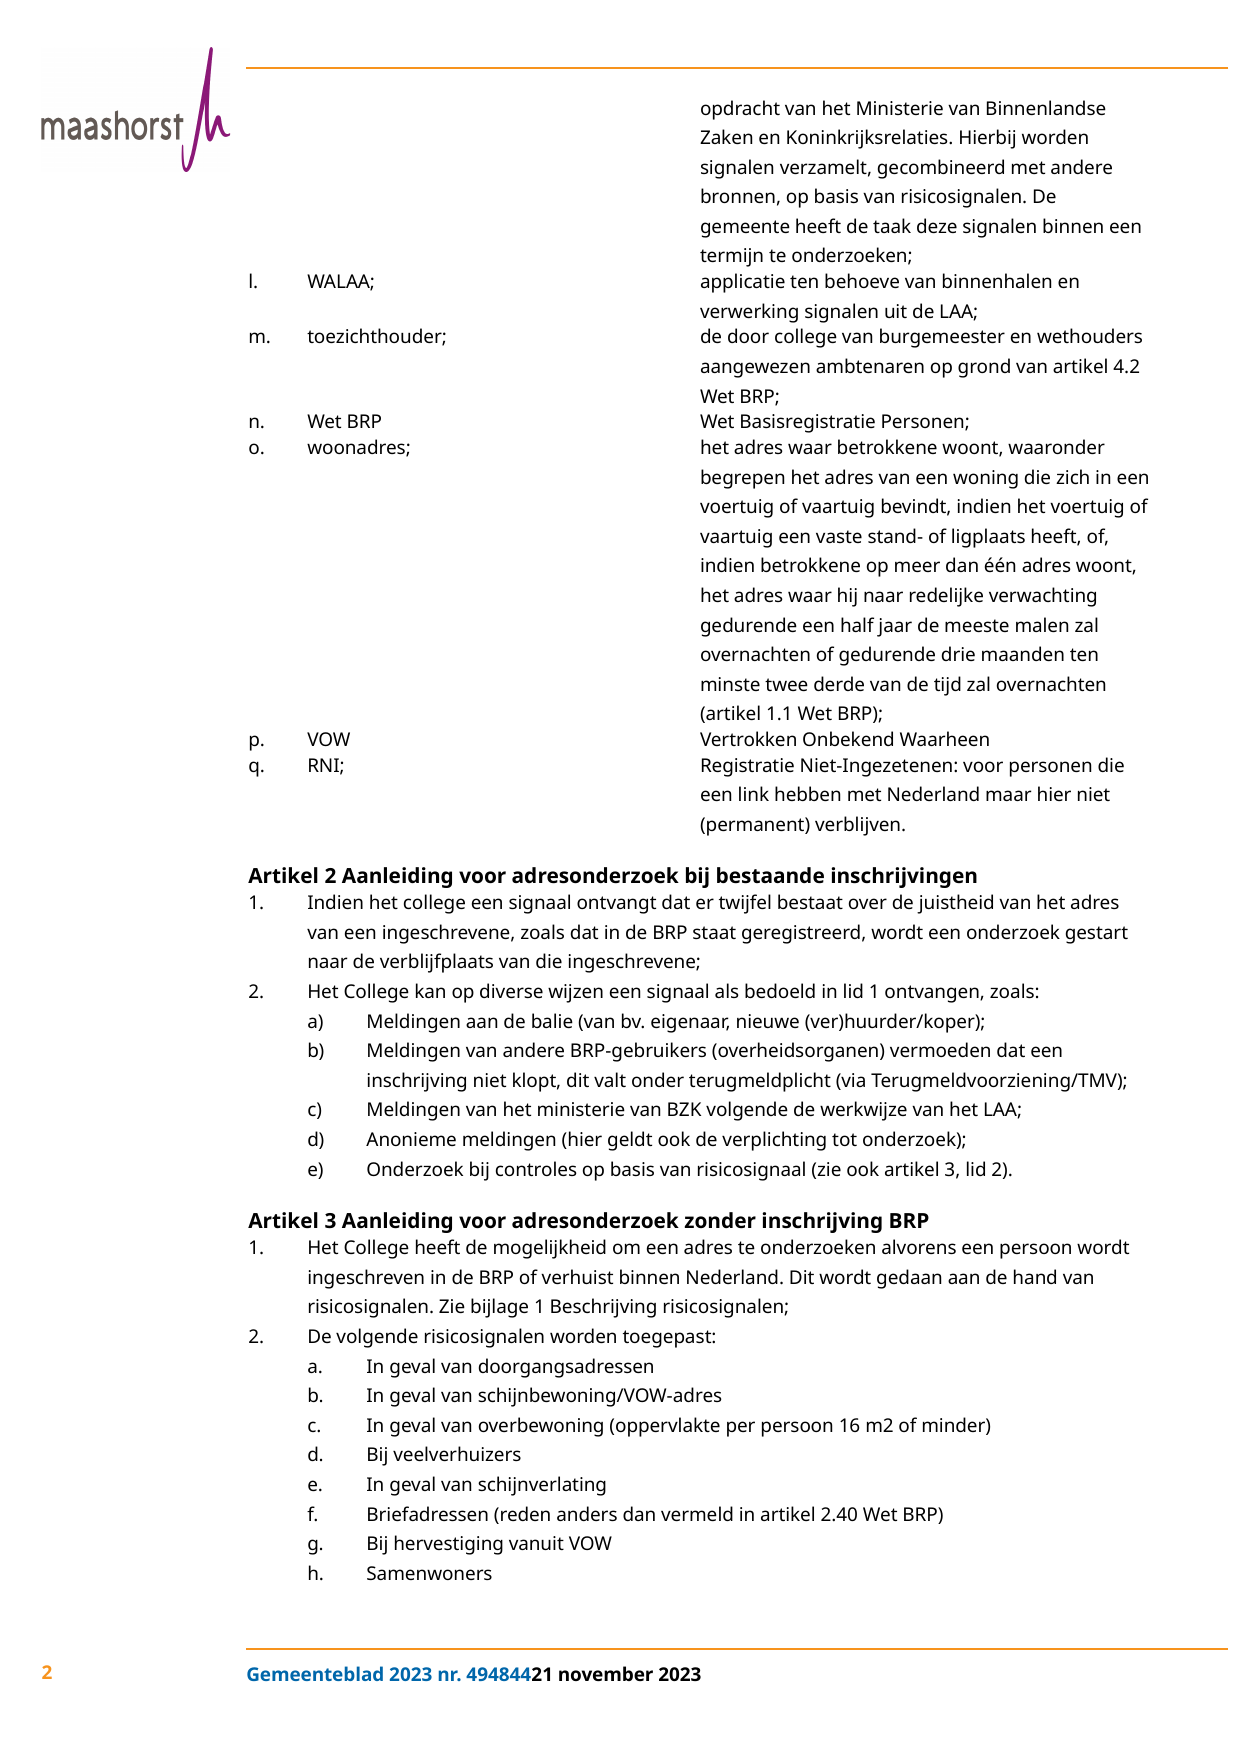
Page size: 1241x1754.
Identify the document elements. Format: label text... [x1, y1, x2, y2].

table_cell WALAA; [248, 269, 700, 324]
list Het College kan op diverse wijzen een signaal als bedoeld in lid 1 ontvangen, zoals: [248, 978, 1152, 1004]
list In geval van overbewoning (oppervlakte per persoon 16 m2 of minder) [307, 1412, 1152, 1438]
list Meldingen van andere BRP-gebruikers (overheidsorganen) vermoeden dat een inschrijving niet klopt, dit valt onder terugmeldplicht (via Terugmeldvoorziening/TMV); [307, 1037, 1152, 1093]
list Bij veelverhuizers [307, 1442, 1152, 1467]
table_cell [248, 95, 700, 268]
table_cell woonadres; [248, 434, 700, 726]
list Briefadressen (reden anders dan vermeld in artikel 2.40 Wet BRP) [307, 1501, 1152, 1527]
list In geval van schijnverlating [307, 1471, 1152, 1497]
table_cell opdracht van het Ministerie van Binnenlandse Zaken en Koninkrijksrelaties. Hierbij worden signalen verzamelt, gecombineerd met andere bronnen, op basis van risicosignalen. De gemeente heeft de taak deze signalen binnen een termijn te onderzoeken; [700, 95, 1152, 268]
table_cell VOW [248, 726, 700, 752]
list Samenwoners [307, 1560, 1152, 1586]
list In geval van doorgangsadressen [307, 1353, 1152, 1379]
table_cell Vertrokken Onbekend Waarheen [700, 726, 1152, 752]
table_cell toezichthouder; [248, 324, 700, 409]
list Het College heeft de mogelijkheid om een adres te onderzoeken alvorens een persoon wordt ingeschreven in de BRP of verhuist binnen Nederland. Dit wordt gedaan aan de hand van risicosignalen. Zie bijlage 1 Beschrijving risicosignalen; [248, 1234, 1152, 1319]
table_cell Wet BRP [248, 409, 700, 434]
table_cell applicatie ten behoeve van binnenhalen en verwerking signalen uit de LAA; [700, 269, 1152, 324]
list Anonieme meldingen (hier geldt ook de verplichting tot onderzoek); [307, 1126, 1152, 1152]
table_cell Wet Basisregistratie Personen; [700, 409, 1152, 434]
list Onderzoek bij controles op basis van risicosignaal (zie ook artikel 3, lid 2). [307, 1156, 1152, 1181]
list In geval van schijnbewoning/VOW-adres [307, 1382, 1152, 1408]
table_cell Registratie Niet-Ingezetenen: voor personen die een link hebben met Nederland maar hier niet (permanent) verblijven. [700, 752, 1152, 837]
text Artikel 3 Aanleiding voor adresonderzoek zonder inschrijving BRP [248, 1206, 1152, 1234]
list Meldingen van het ministerie van BZK volgende de werkwijze van het LAA; [307, 1097, 1152, 1122]
table_cell RNI; [248, 752, 700, 837]
list Meldingen aan de balie (van bv. eigenaar, nieuwe (ver)huurder/koper); [307, 1008, 1152, 1033]
text Artikel 2 Aanleiding voor adresonderzoek bij bestaande inschrijvingen [248, 861, 1152, 889]
table_cell de door college van burgemeester en wethouders aangewezen ambtenaren op grond van artikel 4.2 Wet BRP; [700, 324, 1152, 409]
list Bij hervestiging vanuit VOW [307, 1530, 1152, 1556]
picture [41, 47, 231, 172]
table_cell het adres waar betrokkene woont, waaronder begrepen het adres van een woning die zich in een voertuig of vaartuig bevindt, indien het voertuig of vaartuig een vaste stand- of ligplaats heeft, of, indien betrokkene op meer dan één adres woont, het adres waar hij naar redelijke verwachting gedurende een half jaar de meeste malen zal overnachten of gedurende drie maanden ten minste twee derde van de tijd zal overnachten (artikel 1.1 Wet BRP); [700, 434, 1152, 726]
list De volgende risicosignalen worden toegepast: [248, 1323, 1152, 1349]
list Indien het college een signaal ontvangt dat er twijfel bestaat over de juistheid van het adres van een ingeschrevene, zoals dat in de BRP staat geregistreerd, wordt een onderzoek gestart naar de verblijfplaats van die ingeschrevene; [248, 889, 1152, 974]
